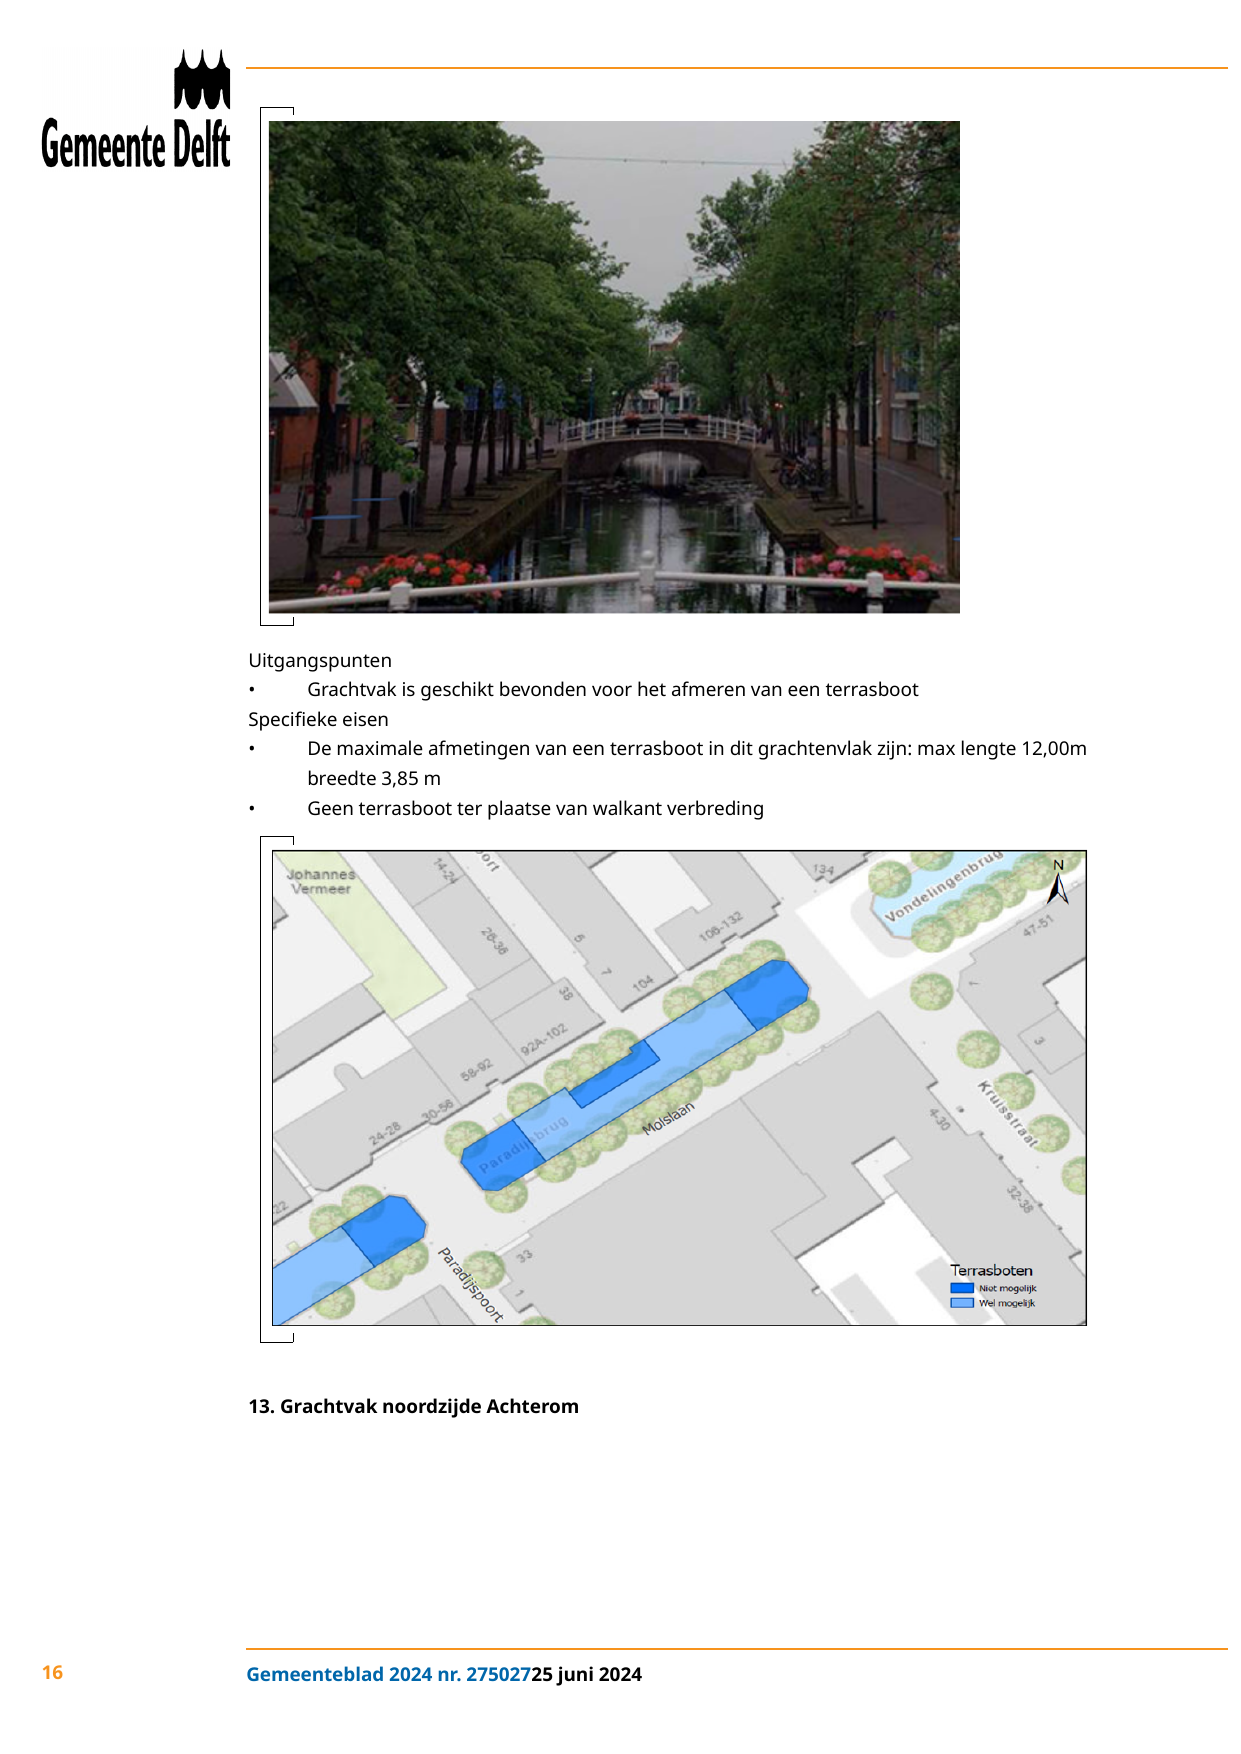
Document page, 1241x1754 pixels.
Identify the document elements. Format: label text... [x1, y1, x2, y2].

text 13. Grachtvak noordzijde Achterom [248, 1393, 1152, 1418]
list Geen terrasboot ter plaatse van walkant verbreding [248, 795, 1152, 820]
picture [268, 115, 972, 617]
list Grachtvak is geschikt bevonden voor het afmeren van een terrasboot [248, 676, 1152, 702]
text Uitgangspunten [248, 647, 1152, 672]
text Specifieke eisen [248, 706, 1152, 732]
picture [41, 47, 231, 172]
list De maximale afmetingen van een terrasboot in dit grachtenvlak zijn: max lengte 12,00m breedte 3,85 m [248, 736, 1152, 791]
picture [268, 845, 1090, 1333]
